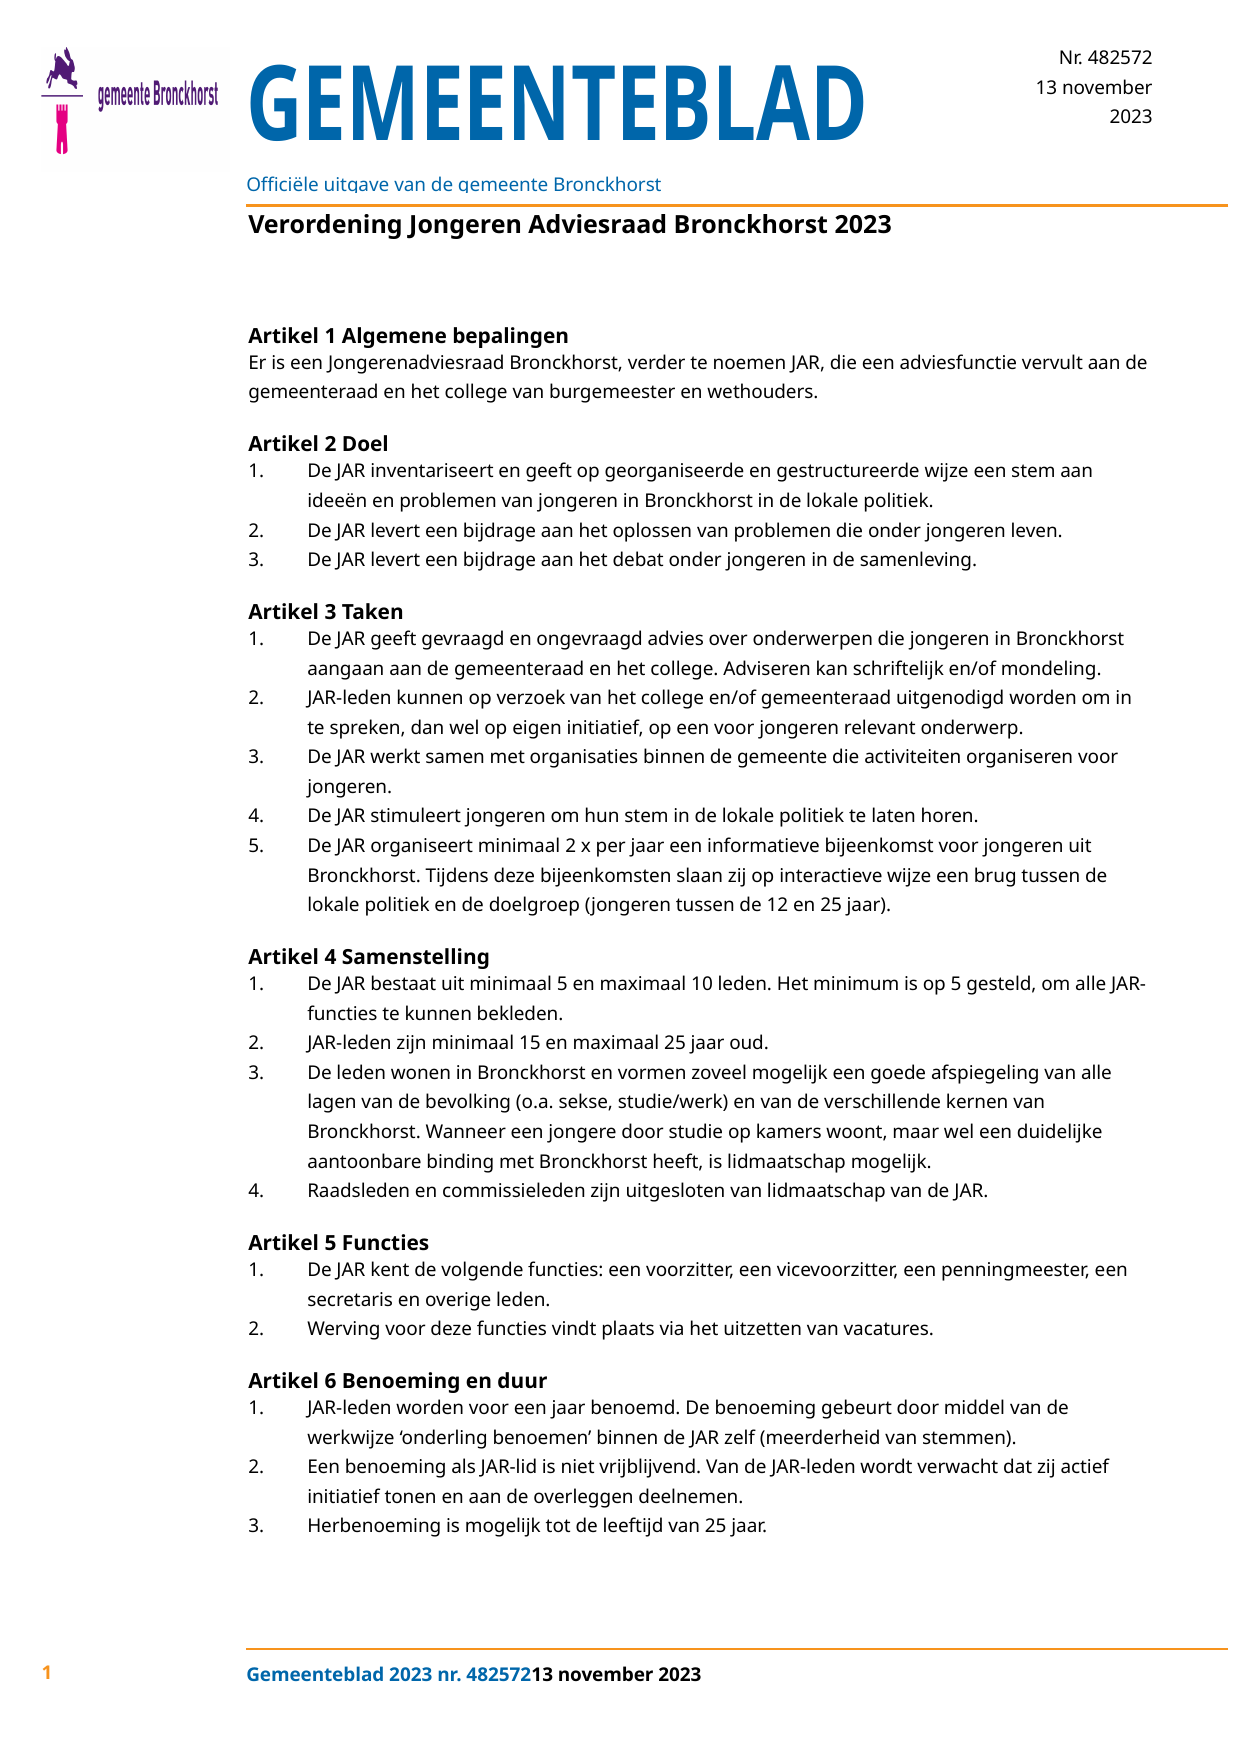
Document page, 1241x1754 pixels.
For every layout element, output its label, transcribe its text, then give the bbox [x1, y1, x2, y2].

text Artikel 4 Samenstelling [248, 942, 1152, 970]
list De leden wonen in Bronckhorst en vormen zoveel mogelijk een goede afspiegeling van alle lagen van de bevolking (o.a. sekse, studie/werk) en van de verschillende kernen van Bronckhorst. Wanneer een jongere door studie op kamers woont, maar wel een duidelijke aantoonbare binding met Bronckhorst heeft, is lidmaatschap mogelijk. [248, 1059, 1152, 1173]
list De JAR kent de volgende functies: een voorzitter, een vicevoorzitter, een penningmeester, een secretaris en overige leden. [248, 1256, 1152, 1312]
text Artikel 2 Doel [248, 429, 1152, 458]
list Een benoeming als JAR-lid is niet vrijblijvend. Van de JAR-leden wordt verwacht dat zij actief initiatief tonen en aan de overleggen deelnemen. [248, 1453, 1152, 1509]
list De JAR stimuleert jongeren om hun stem in de lokale politiek te laten horen. [248, 803, 1152, 828]
list De JAR werkt samen met organisaties binnen de gemeente die activiteiten organiseren voor jongeren. [248, 743, 1152, 799]
text Er is een Jongerenadviesraad Bronckhorst, verder te noemen JAR, die een adviesfunctie vervult aan de gemeenteraad en het college van burgemeester en wethouders. [248, 349, 1152, 404]
list Herbenoeming is mogelijk tot de leeftijd van 25 jaar. [248, 1513, 1152, 1538]
picture [41, 47, 231, 172]
list De JAR inventariseert en geeft op georganiseerde en gestructureerde wijze een stem aan ideeën en problemen van jongeren in Bronckhorst in de lokale politiek. [248, 458, 1152, 513]
text Verordening Jongeren Adviesraad Bronckhorst 2023 [248, 207, 1152, 241]
text Artikel 6 Benoeming en duur [248, 1366, 1152, 1394]
text Artikel 3 Taken [248, 597, 1152, 625]
list De JAR levert een bijdrage aan het oplossen van problemen die onder jongeren leven. [248, 517, 1152, 542]
list Raadsleden en commissieleden zijn uitgesloten van lidmaatschap van de JAR. [248, 1177, 1152, 1203]
list De JAR geeft gevraagd en ongevraagd advies over onderwerpen die jongeren in Bronckhorst aangaan aan de gemeenteraad en het college. Adviseren kan schriftelijk en/of mondeling. [248, 625, 1152, 681]
list De JAR organiseert minimaal 2 x per jaar een informatieve bijeenkomst voor jongeren uit Bronckhorst. Tijdens deze bijeenkomsten slaan zij op interactieve wijze een brug tussen de lokale politiek en de doelgroep (jongeren tussen de 12 en 25 jaar). [248, 832, 1152, 917]
list Werving voor deze functies vindt plaats via het uitzetten van vacatures. [248, 1315, 1152, 1341]
list De JAR bestaat uit minimaal 5 en maximaal 10 leden. Het minimum is op 5 gesteld, om alle JAR-functies te kunnen bekleden. [248, 970, 1152, 1026]
list JAR-leden worden voor een jaar benoemd. De benoeming gebeurt door middel van de werkwijze ‘onderling benoemen’ binnen de JAR zelf (meerderheid van stemmen). [248, 1394, 1152, 1449]
list JAR-leden kunnen op verzoek van het college en/of gemeenteraad uitgenodigd worden om in te spreken, dan wel op eigen initiatief, op een voor jongeren relevant onderwerp. [248, 684, 1152, 740]
list De JAR levert een bijdrage aan het debat onder jongeren in de samenleving. [248, 546, 1152, 572]
list JAR-leden zijn minimaal 15 en maximaal 25 jaar oud. [248, 1029, 1152, 1055]
text Artikel 5 Functies [248, 1228, 1152, 1256]
text Artikel 1 Algemene bepalingen [248, 321, 1152, 349]
